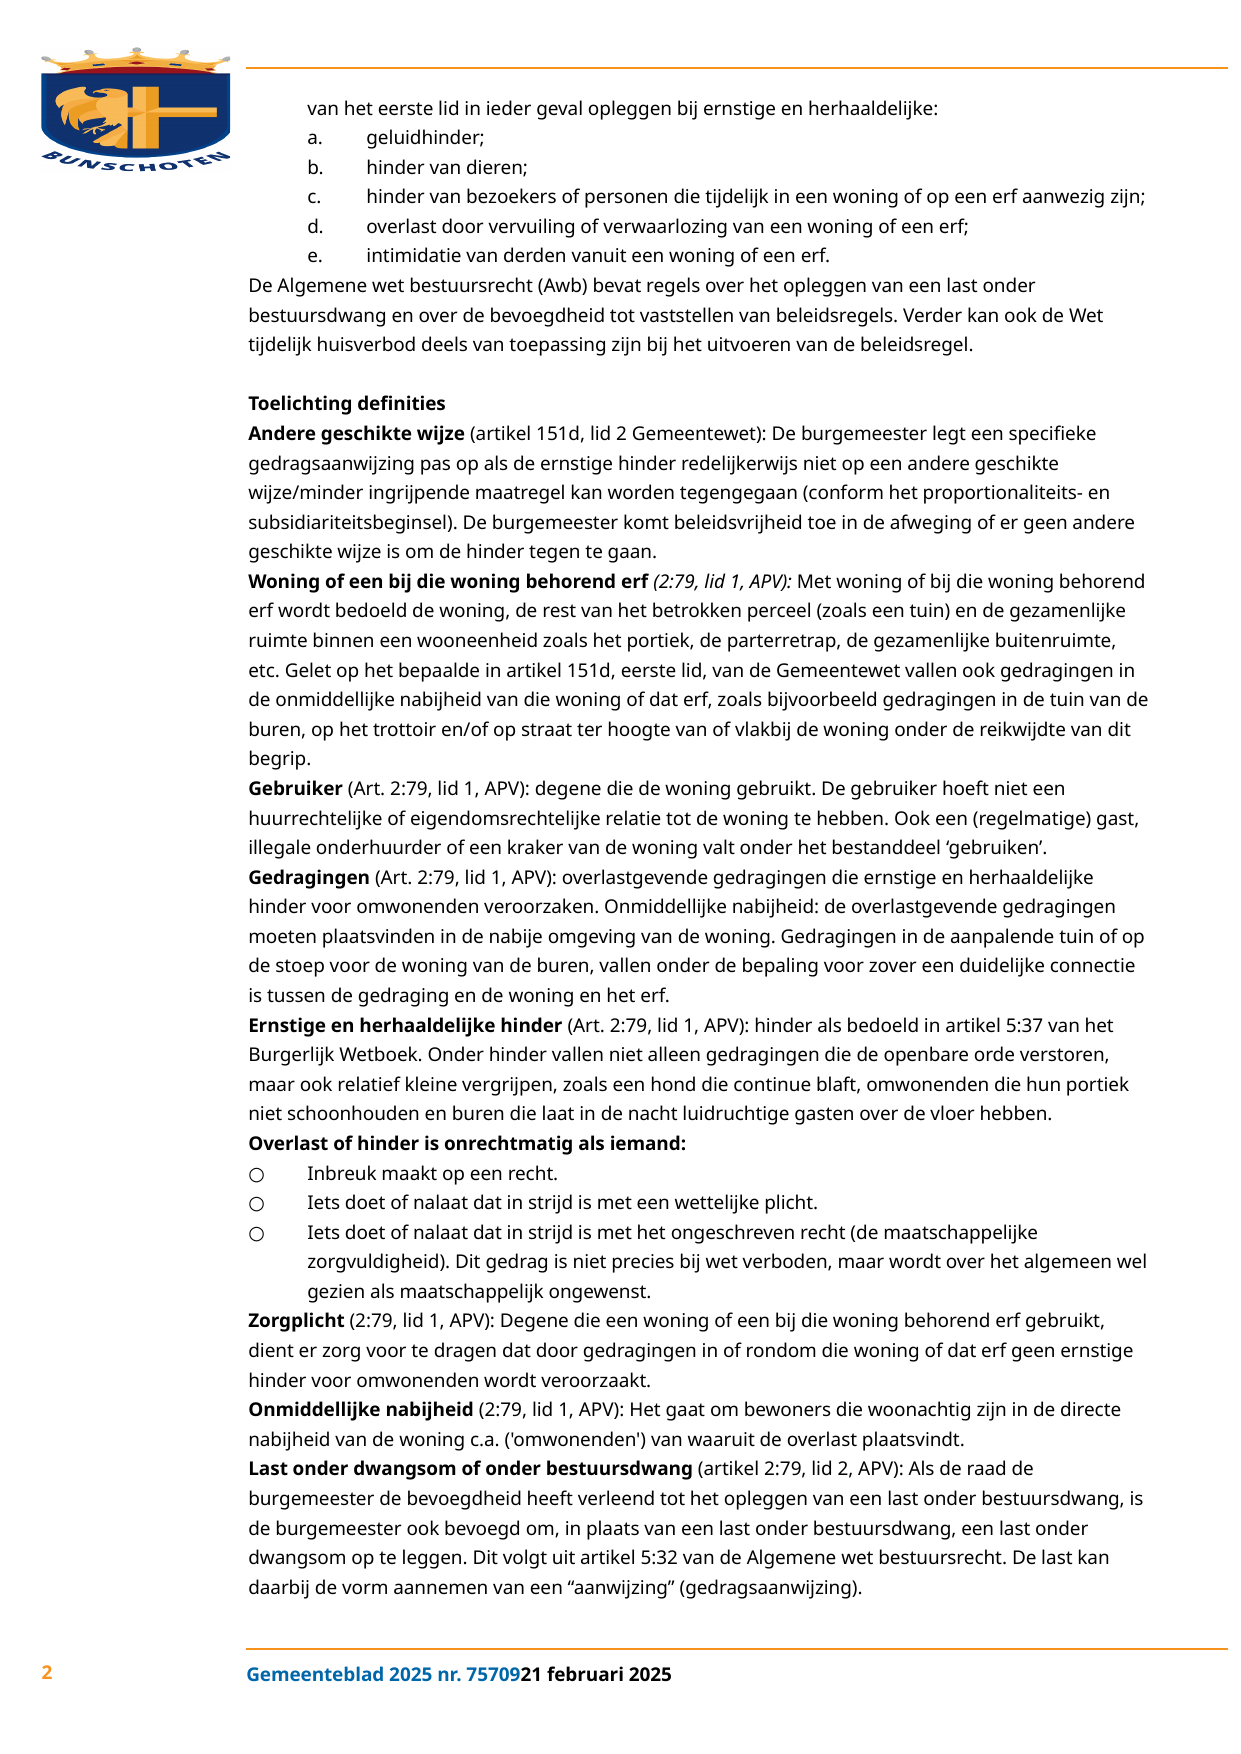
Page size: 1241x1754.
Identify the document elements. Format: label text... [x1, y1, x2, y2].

text Toelichting definities [248, 391, 1152, 416]
list van het eerste lid in ieder geval opleggen bij ernstige en herhaaldelijke: [248, 95, 1152, 121]
text De Algemene wet bestuursrecht (Awb) bevat regels over het opleggen van een last onder bestuursdwang en over de bevoegdheid tot vaststellen van beleidsregels. Verder kan ook de Wet tijdelijk huisverbod deels van toepassing zijn bij het uitvoeren van de beleidsregel. [248, 272, 1152, 357]
text Woning of een bij die woning behorend erf (2:79, lid 1, APV): Met woning of bij die woning behorend erf wordt bedoeld de woning, de rest van het betrokken perceel (zoals een tuin) en de gezamenlijke ruimte binnen een wooneenheid zoals het portiek, de parterretrap, de gezamenlijke buitenruimte, etc. Gelet op het bepaalde in artikel 151d, eerste lid, van de Gemeentewet vallen ook gedragingen in de onmiddellijke nabijheid van die woning of dat erf, zoals bijvoorbeeld gedragingen in de tuin van de buren, op het trottoir en/of op straat ter hoogte van of vlakbij de woning onder de reikwijdte van dit begrip. [248, 568, 1152, 771]
text Onmiddellijke nabijheid (2:79, lid 1, APV): Het gaat om bewoners die woonachtig zijn in de directe nabijheid van de woning c.a. ('omwonenden') van waaruit de overlast plaatsvindt. [248, 1396, 1152, 1452]
list overlast door vervuiling of verwaarlozing van een woning of een erf; [307, 213, 1152, 239]
list hinder van dieren; [307, 154, 1152, 180]
text Last onder dwangsom of onder bestuursdwang (artikel 2:79, lid 2, APV): Als de raad de burgemeester de bevoegdheid heeft verleend tot het opleggen van een last onder bestuursdwang, is de burgemeester ook bevoegd om, in plaats van een last onder bestuursdwang, een last onder dwangsom op te leggen. Dit volgt uit artikel 5:32 van de Algemene wet bestuursrecht. De last kan daarbij de vorm aannemen van een “aanwijzing” (gedragsaanwijzing). [248, 1456, 1152, 1600]
list geluidhinder; [307, 124, 1152, 150]
text Overlast of hinder is onrechtmatig als iemand: [248, 1130, 1152, 1156]
text Andere geschikte wijze (artikel 151d, lid 2 Gemeentewet): De burgemeester legt een specifieke gedragsaanwijzing pas op als de ernstige hinder redelijkerwijs niet op een andere geschikte wijze/minder ingrijpende maatregel kan worden tegengegaan (conform het proportionaliteits- en subsidiariteitsbeginsel). De burgemeester komt beleidsvrijheid toe in de afweging of er geen andere geschikte wijze is om de hinder tegen te gaan. [248, 420, 1152, 564]
text Gebruiker (Art. 2:79, lid 1, APV): degene die de woning gebruikt. De gebruiker hoeft niet een huurrechtelijke of eigendomsrechtelijke relatie tot de woning te hebben. Ook een (regelmatige) gast, illegale onderhuurder of een kraker van de woning valt onder het bestanddeel ‘gebruiken’. [248, 775, 1152, 860]
list Inbreuk maakt op een recht. [248, 1160, 1152, 1186]
list Iets doet of nalaat dat in strijd is met een wettelijke plicht. [248, 1189, 1152, 1215]
text Gedragingen (Art. 2:79, lid 1, APV): overlastgevende gedragingen die ernstige en herhaaldelijke hinder voor omwonenden veroorzaken. Onmiddellijke nabijheid: de overlastgevende gedragingen moeten plaatsvinden in de nabije omgeving van de woning. Gedragingen in de aanpalende tuin of op de stoep voor de woning van de buren, vallen onder de bepaling voor zover een duidelijke connectie is tussen de gedraging en de woning en het erf. [248, 864, 1152, 1008]
text Zorgplicht (2:79, lid 1, APV): Degene die een woning of een bij die woning behorend erf gebruikt, dient er zorg voor te dragen dat door gedragingen in of rondom die woning of dat erf geen ernstige hinder voor omwonenden wordt veroorzaakt. [248, 1308, 1152, 1393]
list hinder van bezoekers of personen die tijdelijk in een woning of op een erf aanwezig zijn; [307, 183, 1152, 209]
picture [41, 47, 231, 172]
list intimidatie van derden vanuit een woning of een erf. [307, 243, 1152, 268]
list Iets doet of nalaat dat in strijd is met het ongeschreven recht (de maatschappelijke zorgvuldigheid). Dit gedrag is niet precies bij wet verboden, maar wordt over het algemeen wel gezien als maatschappelijk ongewenst. [248, 1219, 1152, 1304]
text Ernstige en herhaaldelijke hinder (Art. 2:79, lid 1, APV): hinder als bedoeld in artikel 5:37 van het Burgerlijk Wetboek. Onder hinder vallen niet alleen gedragingen die de openbare orde verstoren, maar ook relatief kleine vergrijpen, zoals een hond die continue blaft, omwonenden die hun portiek niet schoonhouden en buren die laat in de nacht luidruchtige gasten over de vloer hebben. [248, 1012, 1152, 1126]
